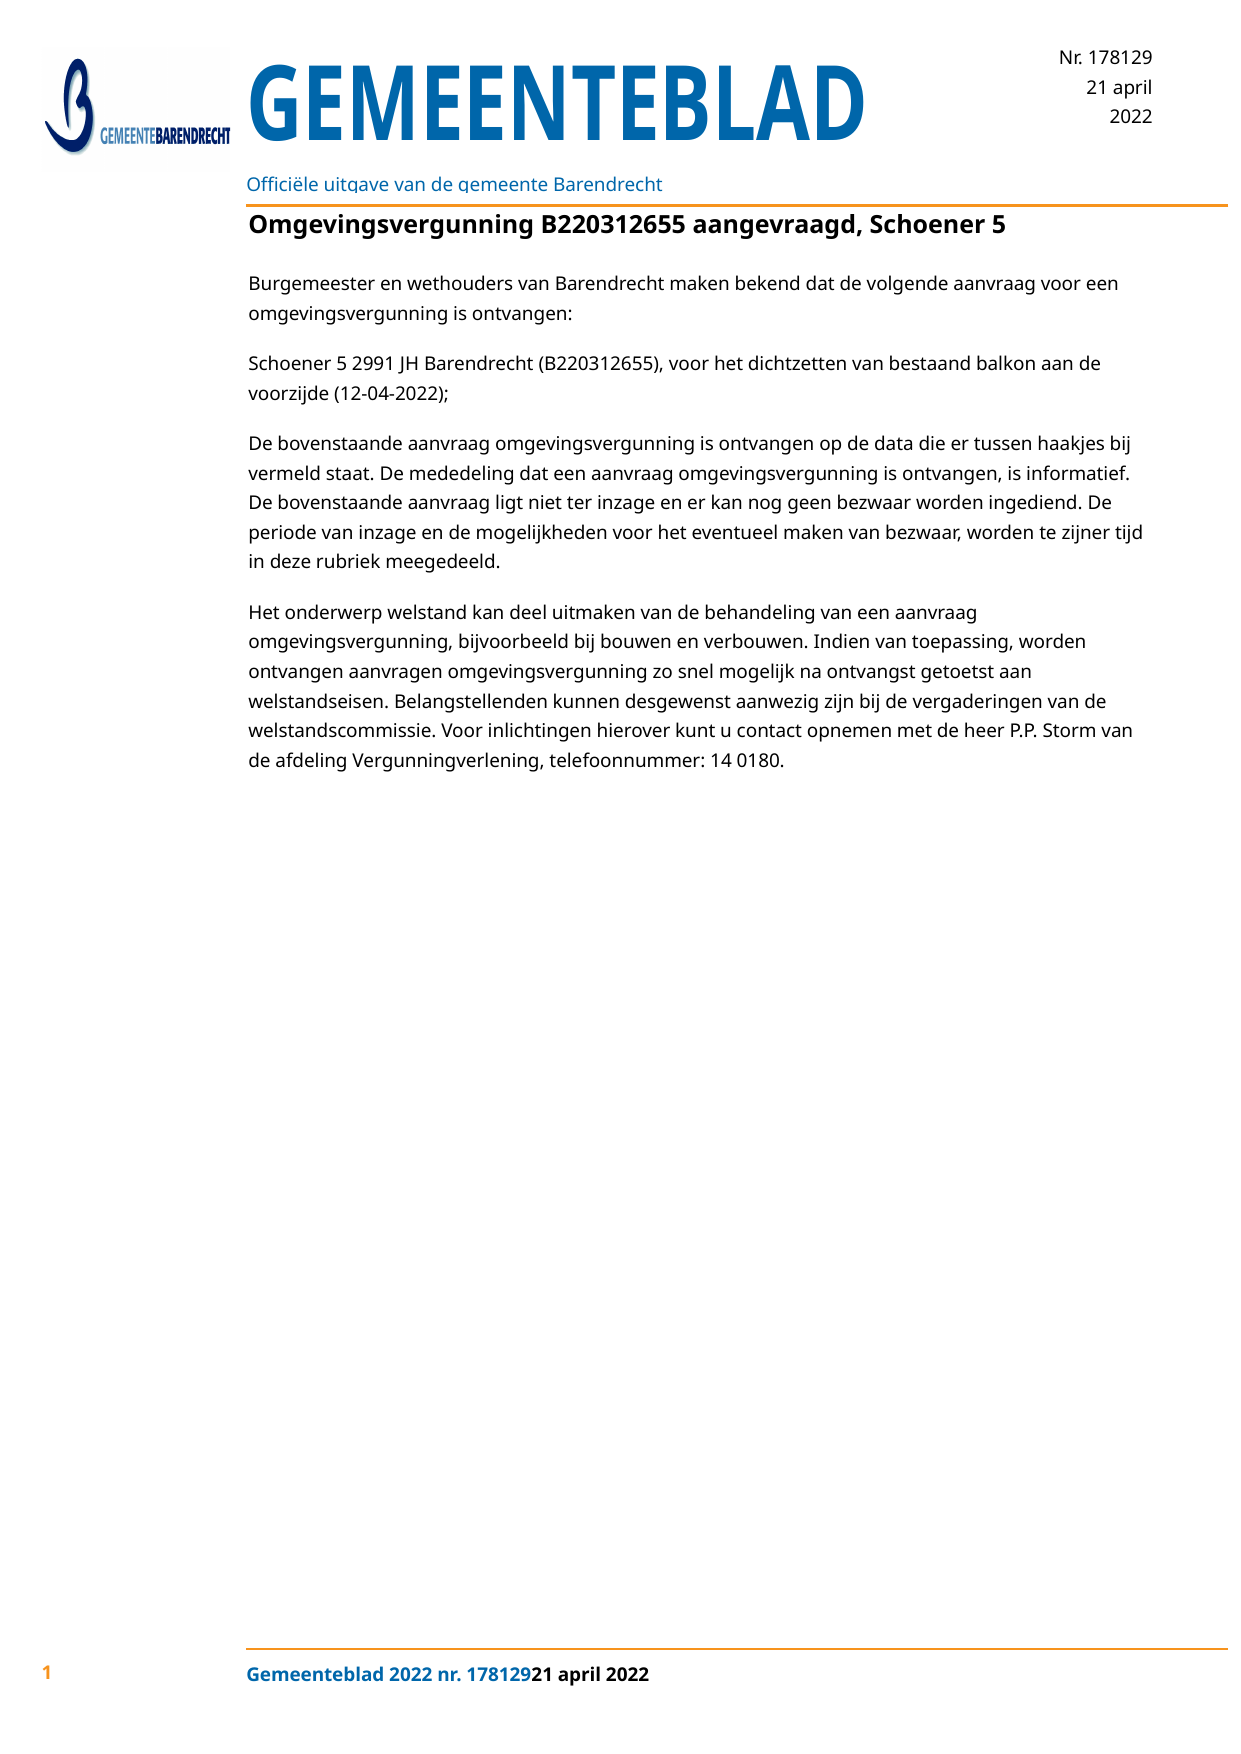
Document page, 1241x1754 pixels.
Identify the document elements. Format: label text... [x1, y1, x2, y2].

text Het onderwerp welstand kan deel uitmaken van de behandeling van een aanvraag omgevingsvergunning, bijvoorbeeld bij bouwen en verbouwen. Indien van toepassing, worden ontvangen aanvragen omgevingsvergunning zo snel mogelijk na ontvangst getoetst aan welstandseisen. Belangstellenden kunnen desgewenst aanwezig zijn bij de vergaderingen van de welstandscommissie. Voor inlichtingen hierover kunt u contact opnemen met de heer P.P. Storm van de afdeling Vergunningverlening, telefoonnummer: 14 0180. [248, 599, 1152, 773]
text Omgevingsvergunning B220312655 aangevraagd, Schoener 5 [248, 207, 1152, 241]
picture [41, 47, 231, 172]
text Burgemeester en wethouders van Barendrecht maken bekend dat de volgende aanvraag voor een omgevingsvergunning is ontvangen: [248, 270, 1152, 326]
text De bovenstaande aanvraag omgevingsvergunning is ontvangen op de data die er tussen haakjes bij vermeld staat. De mededeling dat een aanvraag omgevingsvergunning is ontvangen, is informatief. De bovenstaande aanvraag ligt niet ter inzage en er kan nog geen bezwaar worden ingediend. De periode van inzage en de mogelijkheden voor het eventueel maken van bezwaar, worden te zijner tijd in deze rubriek meegedeeld. [248, 430, 1152, 574]
text Schoener 5 2991 JH Barendrecht (B220312655), voor het dichtzetten van bestaand balkon aan de voorzijde (12-04-2022); [248, 350, 1152, 406]
